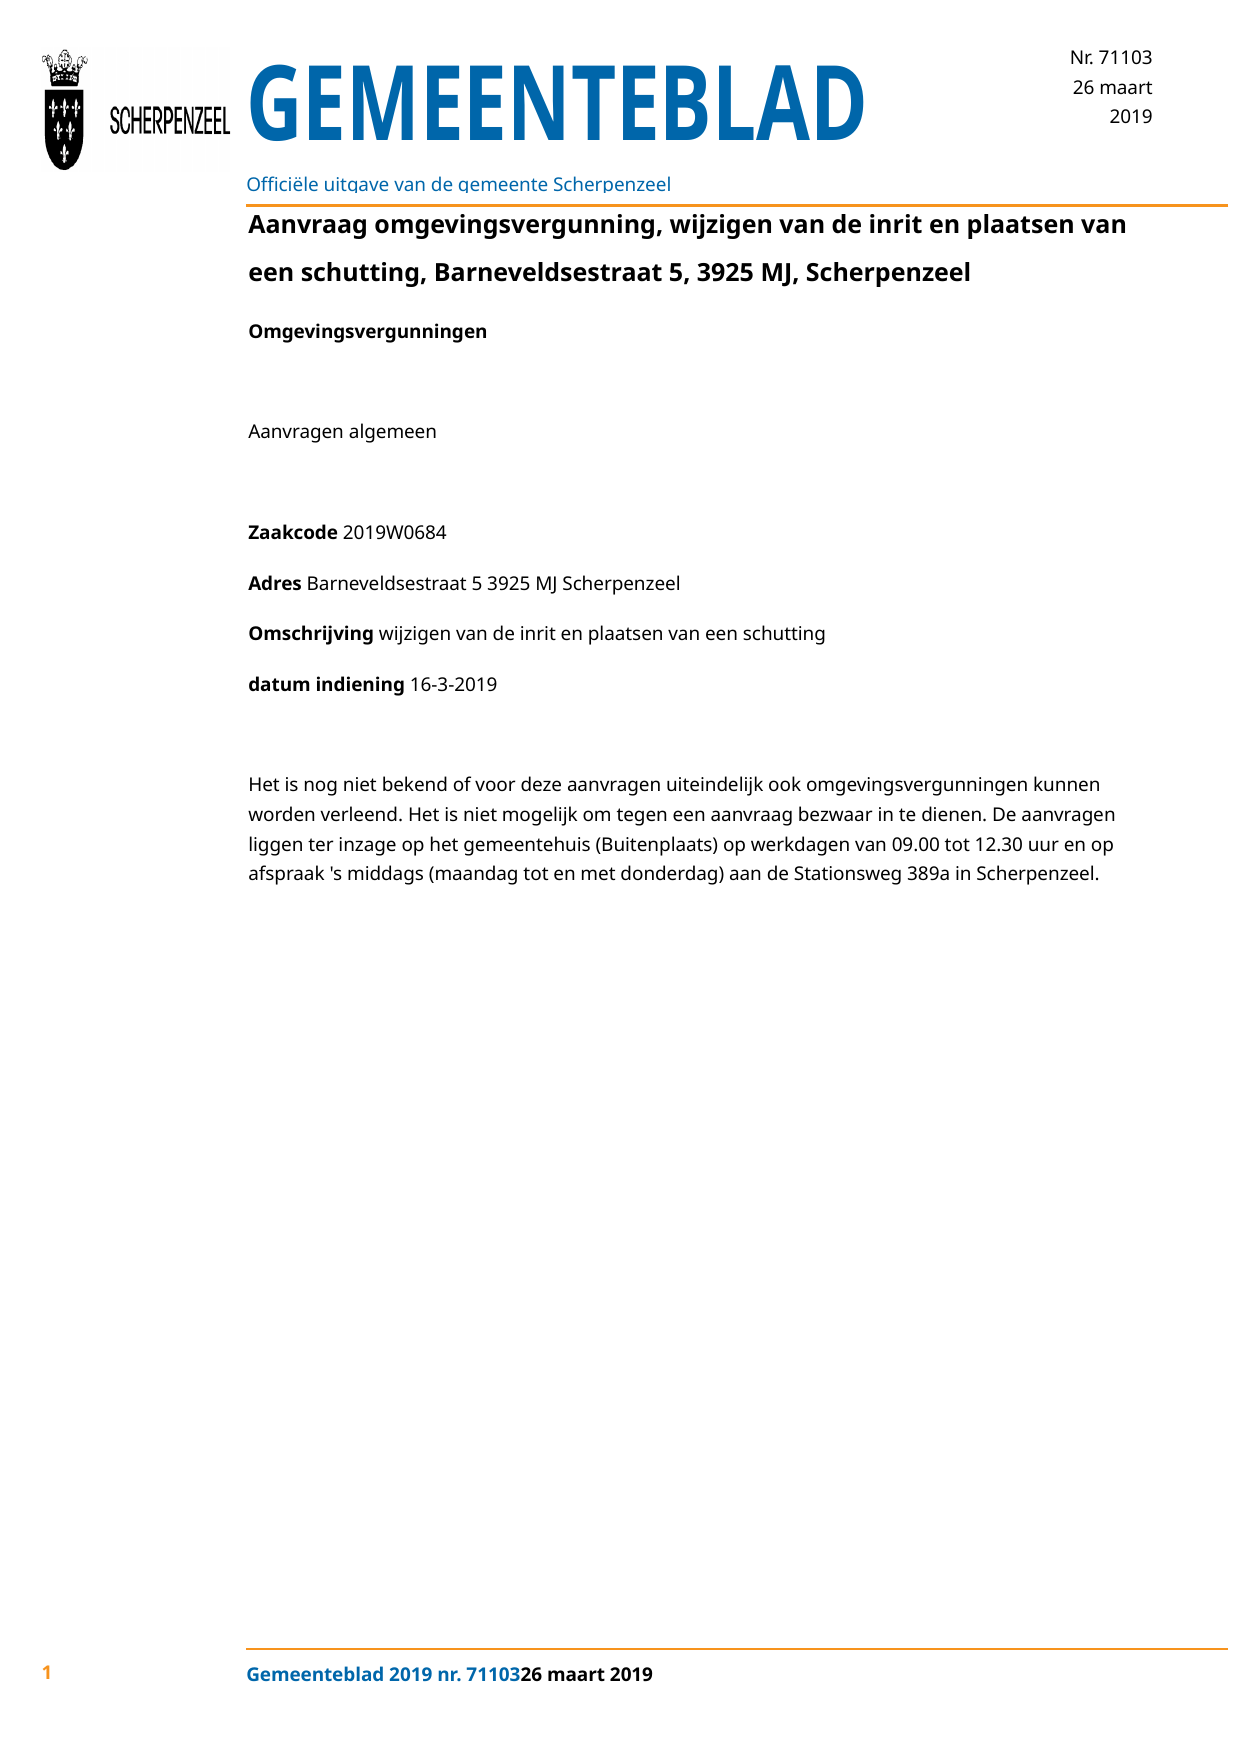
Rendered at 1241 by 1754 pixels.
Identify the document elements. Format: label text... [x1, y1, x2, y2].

text Omschrijving wijzigen van de inrit en plaatsen van een schutting [248, 620, 1152, 646]
picture [41, 47, 231, 172]
text Aanvraag omgevingsvergunning, wijzigen van de inrit en plaatsen van een schutting, Barneveldsestraat 5, 3925 MJ, Scherpenzeel [248, 207, 1152, 288]
text Adres Barneveldsestraat 5 3925 MJ Scherpenzeel [248, 570, 1152, 596]
text Het is nog niet bekend of voor deze aanvragen uiteindelijk ook omgevingsvergunningen kunnen worden verleend. Het is niet mogelijk om tegen een aanvraag bezwaar in te dienen. De aanvragen liggen ter inzage op het gemeentehuis (Buitenplaats) op werkdagen van 09.00 tot 12.30 uur en op afspraak 's middags (maandag tot en met donderdag) aan de Stationsweg 389a in Scherpenzeel. [248, 772, 1152, 886]
text Aanvragen algemeen [248, 419, 1152, 444]
text datum indiening 16-3-2019 [248, 671, 1152, 697]
text Omgevingsvergunningen [248, 318, 1152, 344]
text Zaakcode 2019W0684 [248, 519, 1152, 545]
